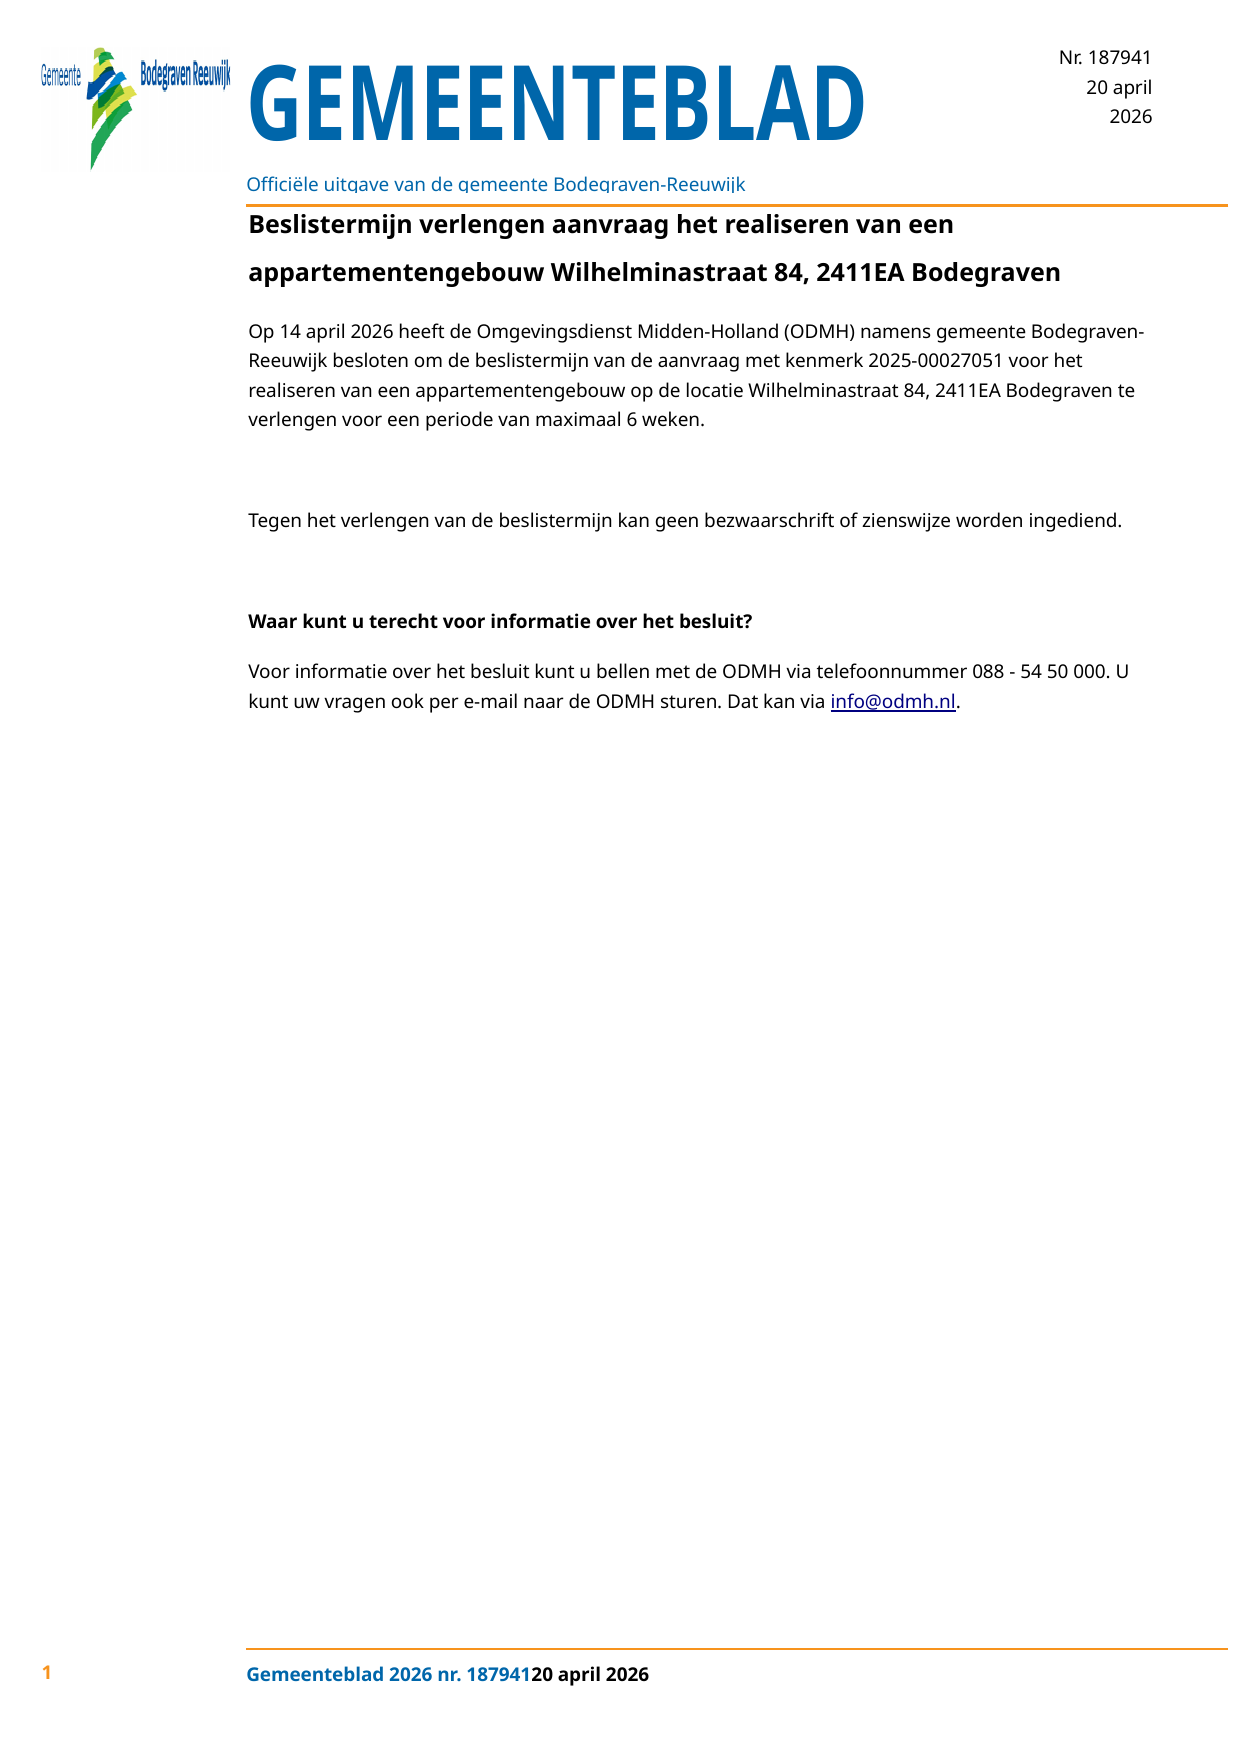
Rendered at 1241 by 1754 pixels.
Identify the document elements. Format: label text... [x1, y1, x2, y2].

text Voor informatie over het besluit kunt u bellen met de ODMH via telefoonnummer 088 - 54 50 000. U kunt uw vragen ook per e-mail naar de ODMH sturen. Dat kan via info@odmh.nl. [248, 659, 1152, 714]
text Beslistermijn verlengen aanvraag het realiseren van een appartementengebouw Wilhelminastraat 84, 2411EA Bodegraven [248, 207, 1152, 288]
text Op 14 april 2026 heeft de Omgevingsdienst Midden-Holland (ODMH) namens gemeente Bodegraven-Reeuwijk besloten om de beslistermijn van de aanvraag met kenmerk 2025-00027051 voor het realiseren van een appartementengebouw op de locatie Wilhelminastraat 84, 2411EA Bodegraven te verlengen voor een periode van maximaal 6 weken. [248, 318, 1152, 432]
text Waar kunt u terecht voor informatie over het besluit? [248, 608, 1152, 634]
text Tegen het verlengen van de beslistermijn kan geen bezwaarschrift of zienswijze worden ingediend. [248, 507, 1152, 533]
picture [41, 47, 231, 172]
